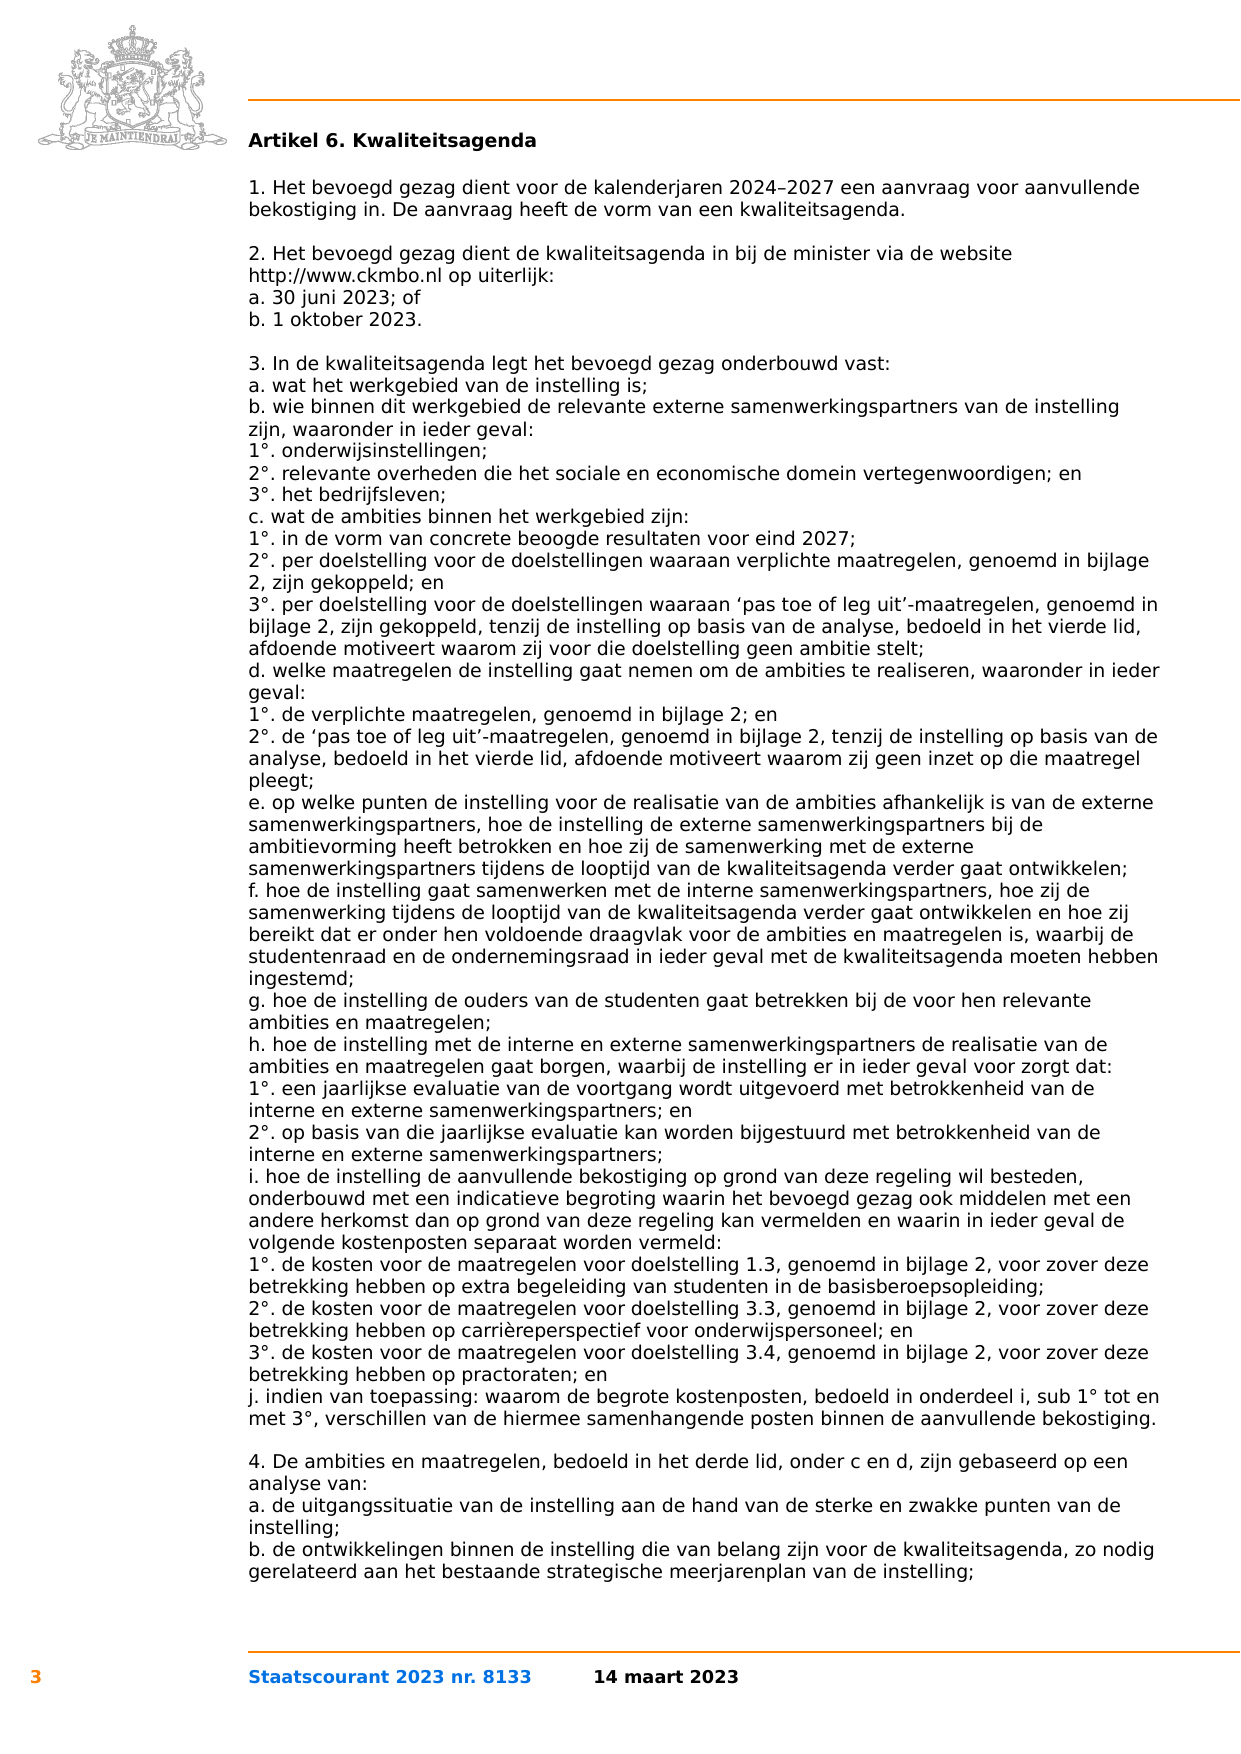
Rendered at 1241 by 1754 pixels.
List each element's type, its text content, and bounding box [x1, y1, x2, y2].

text c. wat de ambities binnen het werkgebied zijn: [248, 506, 1163, 528]
text 1°. een jaarlijkse evaluatie van de voortgang wordt uitgevoerd met betrokkenheid van de interne en externe samenwerkingspartners; en [248, 1078, 1163, 1122]
text 3°. het bedrijfsleven; [248, 484, 1163, 506]
text i. hoe de instelling de aanvullende bekostiging op grond van deze regeling wil besteden, onderbouwd met een indicatieve begroting waarin het bevoegd gezag ook middelen met een andere herkomst dan op grond van deze regeling kan vermelden en waarin in ieder geval de volgende kostenposten separaat worden vermeld: [248, 1166, 1163, 1254]
text b. de ontwikkelingen binnen de instelling die van belang zijn voor de kwaliteitsagenda, zo nodig gerelateerd aan het bestaande strategische meerjarenplan van de instelling; [248, 1539, 1163, 1583]
text g. hoe de instelling de ouders van de studenten gaat betrekken bij de voor hen relevante ambities en maatregelen; [248, 990, 1163, 1034]
text 2°. de ‘pas toe of leg uit’-maatregelen, genoemd in bijlage 2, tenzij de instelling op basis van de analyse, bedoeld in het vierde lid, afdoende motiveert waarom zij geen inzet op die maatregel pleegt; [248, 726, 1163, 792]
text 1°. de kosten voor de maatregelen voor doelstelling 1.3, genoemd in bijlage 2, voor zover deze betrekking hebben op extra begeleiding van studenten in de basisberoepsopleiding; [248, 1254, 1163, 1298]
subtitle Artikel 6. Kwaliteitsagenda [248, 130, 1163, 152]
text 2°. op basis van die jaarlijkse evaluatie kan worden bijgestuurd met betrokkenheid van de interne en externe samenwerkingspartners; [248, 1122, 1163, 1166]
text b. 1 oktober 2023. [248, 309, 1163, 331]
text 2°. relevante overheden die het sociale en economische domein vertegenwoordigen; en [248, 462, 1163, 484]
text 3°. per doelstelling voor de doelstellingen waaraan ‘pas toe of leg uit’-maatregelen, genoemd in bijlage 2, zijn gekoppeld, tenzij de instelling op basis van de analyse, bedoeld in het vierde lid, afdoende motiveert waarom zij voor die doelstelling geen ambitie stelt; [248, 594, 1163, 660]
text 1. Het bevoegd gezag dient voor de kalenderjaren 2024–2027 een aanvraag voor aanvullende bekostiging in. De aanvraag heeft de vorm van een kwaliteitsagenda. [248, 177, 1163, 221]
text a. 30 juni 2023; of [248, 287, 1163, 309]
text a. de uitgangssituatie van de instelling aan de hand van de sterke en zwakke punten van de instelling; [248, 1495, 1163, 1539]
text e. op welke punten de instelling voor de realisatie van de ambities afhankelijk is van de externe samenwerkingspartners, hoe de instelling de externe samenwerkingspartners bij de ambitievorming heeft betrokken en hoe zij de samenwerking met de externe samenwerkingspartners tijdens de looptijd van de kwaliteitsagenda verder gaat ontwikkelen; [248, 792, 1163, 880]
text 3°. de kosten voor de maatregelen voor doelstelling 3.4, genoemd in bijlage 2, voor zover deze betrekking hebben op practoraten; en [248, 1342, 1163, 1386]
text b. wie binnen dit werkgebied de relevante externe samenwerkingspartners van de instelling zijn, waaronder in ieder geval: [248, 396, 1163, 440]
text 2°. de kosten voor de maatregelen voor doelstelling 3.3, genoemd in bijlage 2, voor zover deze betrekking hebben op carrièreperspectief voor onderwijspersoneel; en [248, 1298, 1163, 1342]
text 1°. de verplichte maatregelen, genoemd in bijlage 2; en [248, 704, 1163, 726]
text h. hoe de instelling met de interne en externe samenwerkingspartners de realisatie van de ambities en maatregelen gaat borgen, waarbij de instelling er in ieder geval voor zorgt dat: [248, 1034, 1163, 1078]
text 2°. per doelstelling voor de doelstellingen waaraan verplichte maatregelen, genoemd in bijlage 2, zijn gekoppeld; en [248, 550, 1163, 594]
text j. indien van toepassing: waarom de begrote kostenposten, bedoeld in onderdeel i, sub 1° tot en met 3°, verschillen van de hiermee samenhangende posten binnen de aanvullende bekostiging. [248, 1386, 1163, 1429]
text d. welke maatregelen de instelling gaat nemen om de ambities te realiseren, waaronder in ieder geval: [248, 660, 1163, 704]
text 3. In de kwaliteitsagenda legt het bevoegd gezag onderbouwd vast: [248, 352, 1163, 374]
text f. hoe de instelling gaat samenwerken met de interne samenwerkingspartners, hoe zij de samenwerking tijdens de looptijd van de kwaliteitsagenda verder gaat ontwikkelen en hoe zij bereikt dat er onder hen voldoende draagvlak voor de ambities en maatregelen is, waarbij de studentenraad en de ondernemingsraad in ieder geval met de kwaliteitsagenda moeten hebben ingestemd; [248, 880, 1163, 990]
text 2. Het bevoegd gezag dient de kwaliteitsagenda in bij de minister via de website http://www.ckmbo.nl op uiterlijk: [248, 243, 1163, 287]
text 4. De ambities en maatregelen, bedoeld in het derde lid, onder c en d, zijn gebaseerd op een analyse van: [248, 1451, 1163, 1495]
picture [38, 25, 227, 150]
text 1°. in de vorm van concrete beoogde resultaten voor eind 2027; [248, 528, 1163, 550]
text 1°. onderwijsinstellingen; [248, 440, 1163, 462]
text a. wat het werkgebied van de instelling is; [248, 374, 1163, 396]
